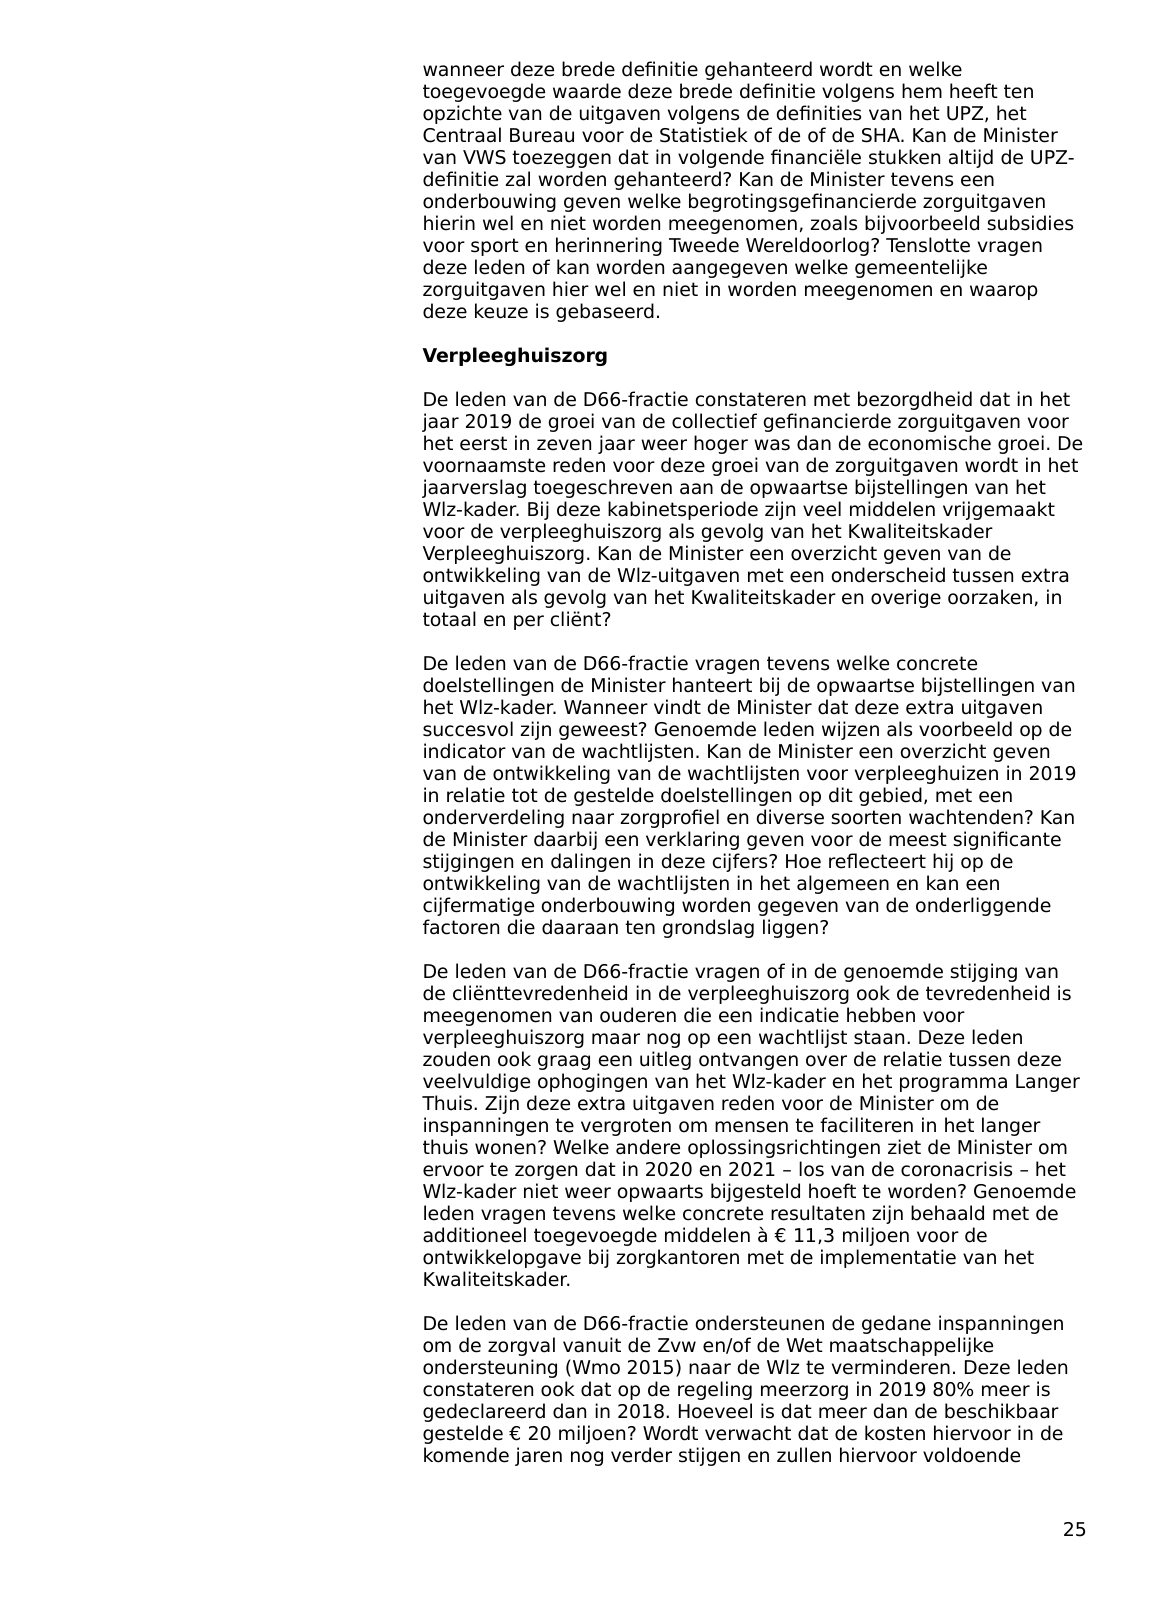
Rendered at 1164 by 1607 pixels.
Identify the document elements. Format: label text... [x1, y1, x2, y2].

text De leden van de D66-fractie constateren met bezorgdheid dat in het jaar 2019 de groei van de collectief gefinancierde zorguitgaven voor het eerst in zeven jaar weer hoger was dan de economische groei. De voornaamste reden voor deze groei van de zorguitgaven wordt in het jaarverslag toegeschreven aan de opwaartse bijstellingen van het Wlz-kader. Bij deze kabinetsperiode zijn veel middelen vrijgemaakt voor de verpleeghuiszorg als gevolg van het Kwaliteitskader Verpleeghuiszorg. Kan de Minister een overzicht geven van de ontwikkeling van de Wlz-uitgaven met een onderscheid tussen extra uitgaven als gevolg van het Kwaliteitskader en overige oorzaken, in totaal en per cliënt? [422, 389, 1087, 631]
text De leden van de D66-fractie ondersteunen de gedane inspanningen om de zorgval vanuit de Zvw en/of de Wet maatschappelijke ondersteuning (Wmo 2015) naar de Wlz te verminderen. Deze leden constateren ook dat op de regeling meerzorg in 2019 80% meer is gedeclareerd dan in 2018. Hoeveel is dat meer dan de beschikbaar gestelde € 20 miljoen? Wordt verwacht dat de kosten hiervoor in de komende jaren nog verder stijgen en zullen hiervoor voldoende [422, 1313, 1087, 1467]
text wanneer deze brede definitie gehanteerd wordt en welke toegevoegde waarde deze brede definitie volgens hem heeft ten opzichte van de uitgaven volgens de definities van het UPZ, het Centraal Bureau voor de Statistiek of de of de SHA. Kan de Minister van VWS toezeggen dat in volgende financiële stukken altijd de UPZ-definitie zal worden gehanteerd? Kan de Minister tevens een onderbouwing geven welke begrotingsgefinancierde zorguitgaven hierin wel en niet worden meegenomen, zoals bijvoorbeeld subsidies voor sport en herinnering Tweede Wereldoorlog? Tenslotte vragen deze leden of kan worden aangegeven welke gemeentelijke zorguitgaven hier wel en niet in worden meegenomen en waarop deze keuze is gebaseerd. [422, 59, 1087, 323]
subtitle Verpleeghuiszorg [422, 345, 1087, 367]
text De leden van de D66-fractie vragen of in de genoemde stijging van de cliënttevredenheid in de verpleeghuiszorg ook de tevredenheid is meegenomen van ouderen die een indicatie hebben voor verpleeghuiszorg maar nog op een wachtlijst staan. Deze leden zouden ook graag een uitleg ontvangen over de relatie tussen deze veelvuldige ophogingen van het Wlz-kader en het programma Langer Thuis. Zijn deze extra uitgaven reden voor de Minister om de inspanningen te vergroten om mensen te faciliteren in het langer thuis wonen? Welke andere oplossingsrichtingen ziet de Minister om ervoor te zorgen dat in 2020 en 2021 – los van de coronacrisis – het Wlz-kader niet weer opwaarts bijgesteld hoeft te worden? Genoemde leden vragen tevens welke concrete resultaten zijn behaald met de additioneel toegevoegde middelen à € 11,3 miljoen voor de ontwikkelopgave bij zorgkantoren met de implementatie van het Kwaliteitskader. [422, 961, 1087, 1291]
text De leden van de D66-fractie vragen tevens welke concrete doelstellingen de Minister hanteert bij de opwaartse bijstellingen van het Wlz-kader. Wanneer vindt de Minister dat deze extra uitgaven succesvol zijn geweest? Genoemde leden wijzen als voorbeeld op de indicator van de wachtlijsten. Kan de Minister een overzicht geven van de ontwikkeling van de wachtlijsten voor verpleeghuizen in 2019 in relatie tot de gestelde doelstellingen op dit gebied, met een onderverdeling naar zorgprofiel en diverse soorten wachtenden? Kan de Minister daarbij een verklaring geven voor de meest significante stijgingen en dalingen in deze cijfers? Hoe reflecteert hij op de ontwikkeling van de wachtlijsten in het algemeen en kan een cijfermatige onderbouwing worden gegeven van de onderliggende factoren die daaraan ten grondslag liggen? [422, 653, 1087, 939]
